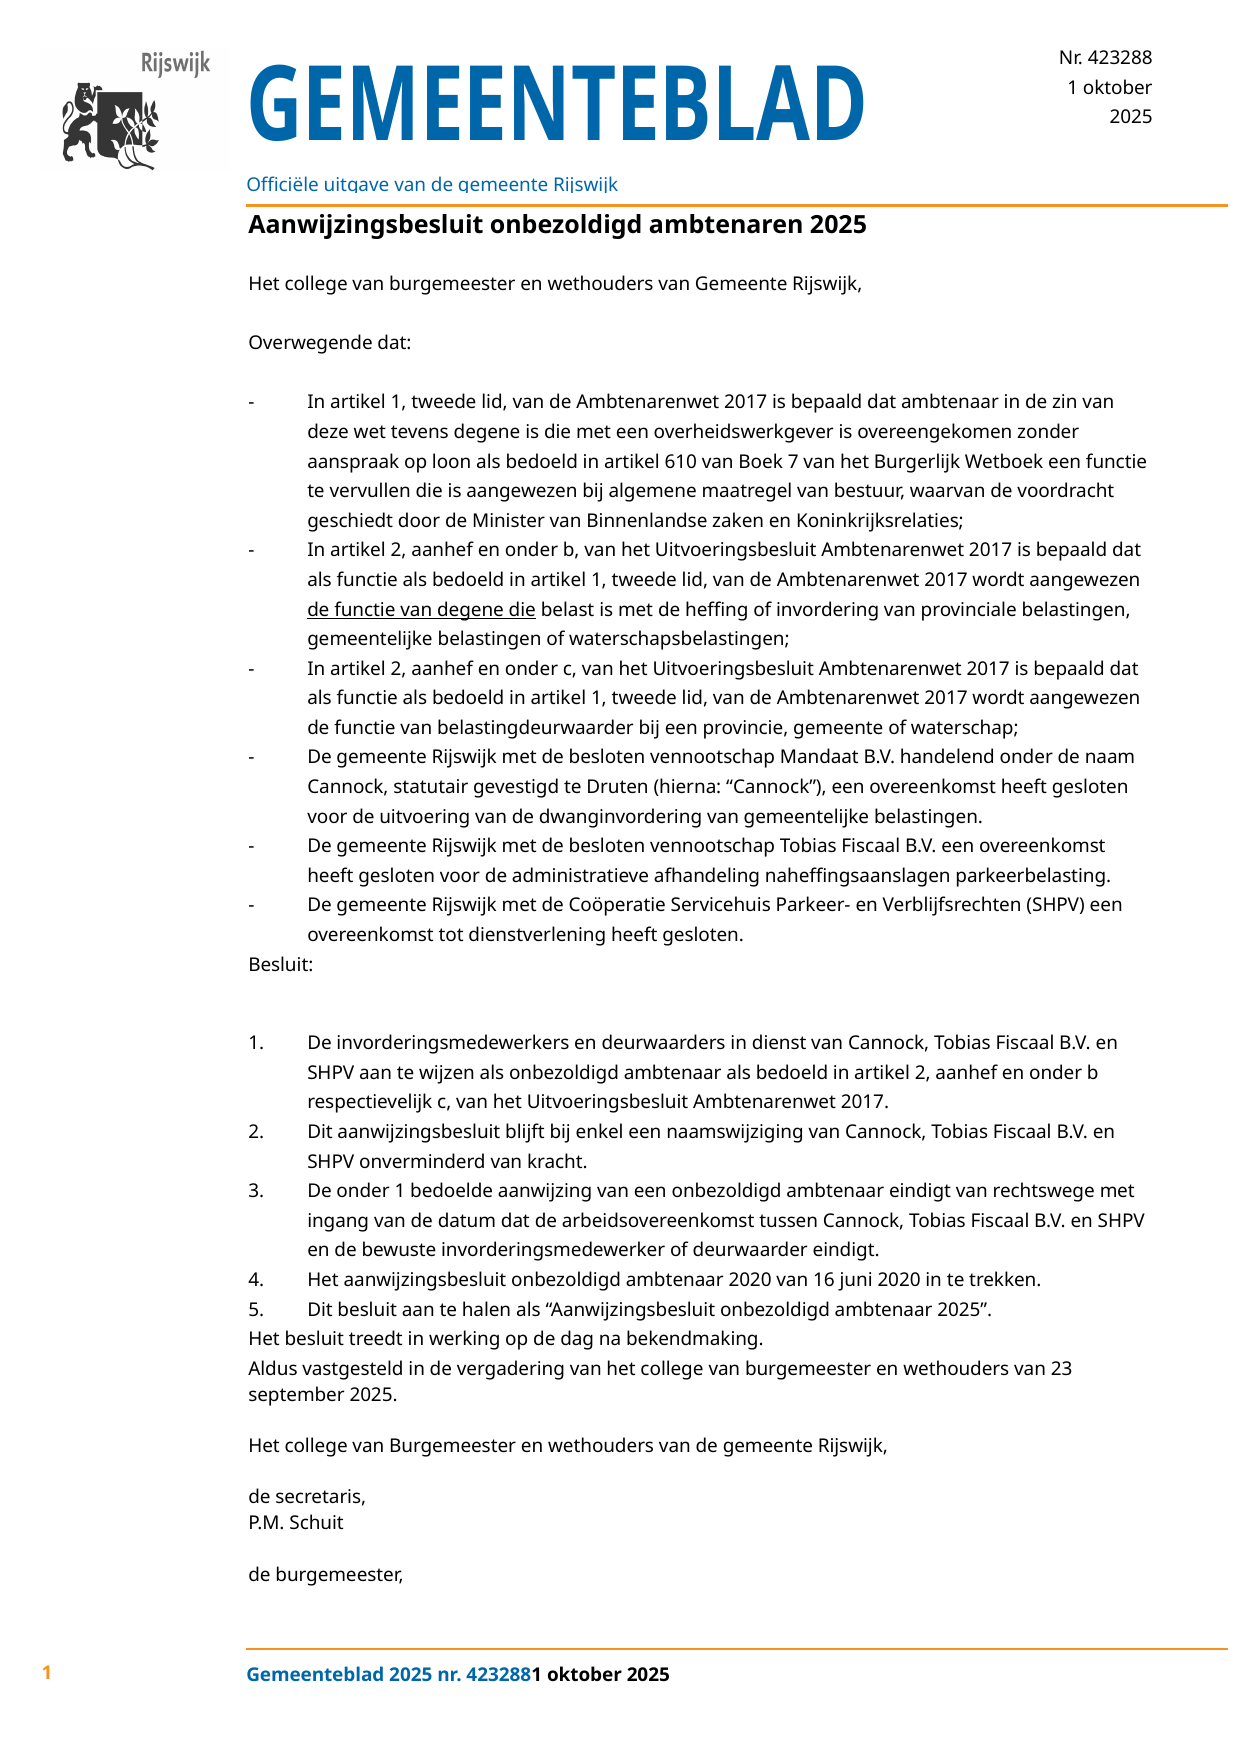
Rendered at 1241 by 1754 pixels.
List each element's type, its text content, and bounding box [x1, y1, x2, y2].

list De invorderingsmedewerkers en deurwaarders in dienst van Cannock, Tobias Fiscaal B.V. en SHPV aan te wijzen als onbezoldigd ambtenaar als bedoeld in artikel 2, aanhef en onder b respectievelijk c, van het Uitvoeringsbesluit Ambtenarenwet 2017. [248, 1029, 1152, 1114]
text Aldus vastgesteld in de vergadering van het college van burgemeester en wethouders van 23 september 2025. [248, 1355, 1152, 1406]
list Dit aanwijzingsbesluit blijft bij enkel een naamswijziging van Cannock, Tobias Fiscaal B.V. en SHPV onverminderd van kracht. [248, 1118, 1152, 1174]
picture [41, 47, 231, 172]
text Besluit: [248, 951, 1152, 976]
text Het besluit treedt in werking op de dag na bekendmaking. [248, 1325, 1152, 1351]
list In artikel 2, aanhef en onder b, van het Uitvoeringsbesluit Ambtenarenwet 2017 is bepaald dat als functie als bedoeld in artikel 1, tweede lid, van de Ambtenarenwet 2017 wordt aangewezen de functie van degene die belast is met de heffing of invordering van provinciale belastingen, gemeentelijke belastingen of waterschapsbelastingen; [248, 537, 1152, 651]
list Het aanwijzingsbesluit onbezoldigd ambtenaar 2020 van 16 juni 2020 in te trekken. [248, 1266, 1152, 1292]
text Het college van burgemeester en wethouders van Gemeente Rijswijk, [248, 270, 1152, 296]
list Dit besluit aan te halen als “Aanwijzingsbesluit onbezoldigd ambtenaar 2025”. [248, 1296, 1152, 1322]
list De gemeente Rijswijk met de Coöperatie Servicehuis Parkeer- en Verblijfsrechten (SHPV) een overeenkomst tot dienstverlening heeft gesloten. [248, 892, 1152, 947]
text Aanwijzingsbesluit onbezoldigd ambtenaren 2025 [248, 207, 1152, 241]
list In artikel 2, aanhef en onder c, van het Uitvoeringsbesluit Ambtenarenwet 2017 is bepaald dat als functie als bedoeld in artikel 1, tweede lid, van de Ambtenarenwet 2017 wordt aangewezen de functie van belastingdeurwaarder bij een provincie, gemeente of waterschap; [248, 655, 1152, 740]
list De gemeente Rijswijk met de besloten vennootschap Mandaat B.V. handelend onder de naam Cannock, statutair gevestigd te Druten (hierna: “Cannock”), een overeenkomst heeft gesloten voor de uitvoering van de dwanginvordering van gemeentelijke belastingen. [248, 744, 1152, 828]
text de secretaris, [248, 1484, 1152, 1509]
list In artikel 1, tweede lid, van de Ambtenarenwet 2017 is bepaald dat ambtenaar in de zin van deze wet tevens degene is die met een overheidswerkgever is overeengekomen zonder aanspraak op loon als bedoeld in artikel 610 van Boek 7 van het Burgerlijk Wetboek een functie te vervullen die is aangewezen bij algemene maatregel van bestuur, waarvan de voordracht geschiedt door de Minister van Binnenlandse zaken en Koninkrijksrelaties; [248, 389, 1152, 533]
text Het college van Burgemeester en wethouders van de gemeente Rijswijk, [248, 1432, 1152, 1458]
text P.M. Schuit [248, 1509, 1152, 1535]
text Overwegende dat: [248, 329, 1152, 355]
list De gemeente Rijswijk met de besloten vennootschap Tobias Fiscaal B.V. een overeenkomst heeft gesloten voor de administratieve afhandeling naheffingsaanslagen parkeerbelasting. [248, 832, 1152, 888]
list De onder 1 bedoelde aanwijzing van een onbezoldigd ambtenaar eindigt van rechtswege met ingang van de datum dat de arbeidsovereenkomst tussen Cannock, Tobias Fiscaal B.V. en SHPV en de bewuste invorderingsmedewerker of deurwaarder eindigt. [248, 1177, 1152, 1262]
text de burgemeester, [248, 1561, 1152, 1587]
